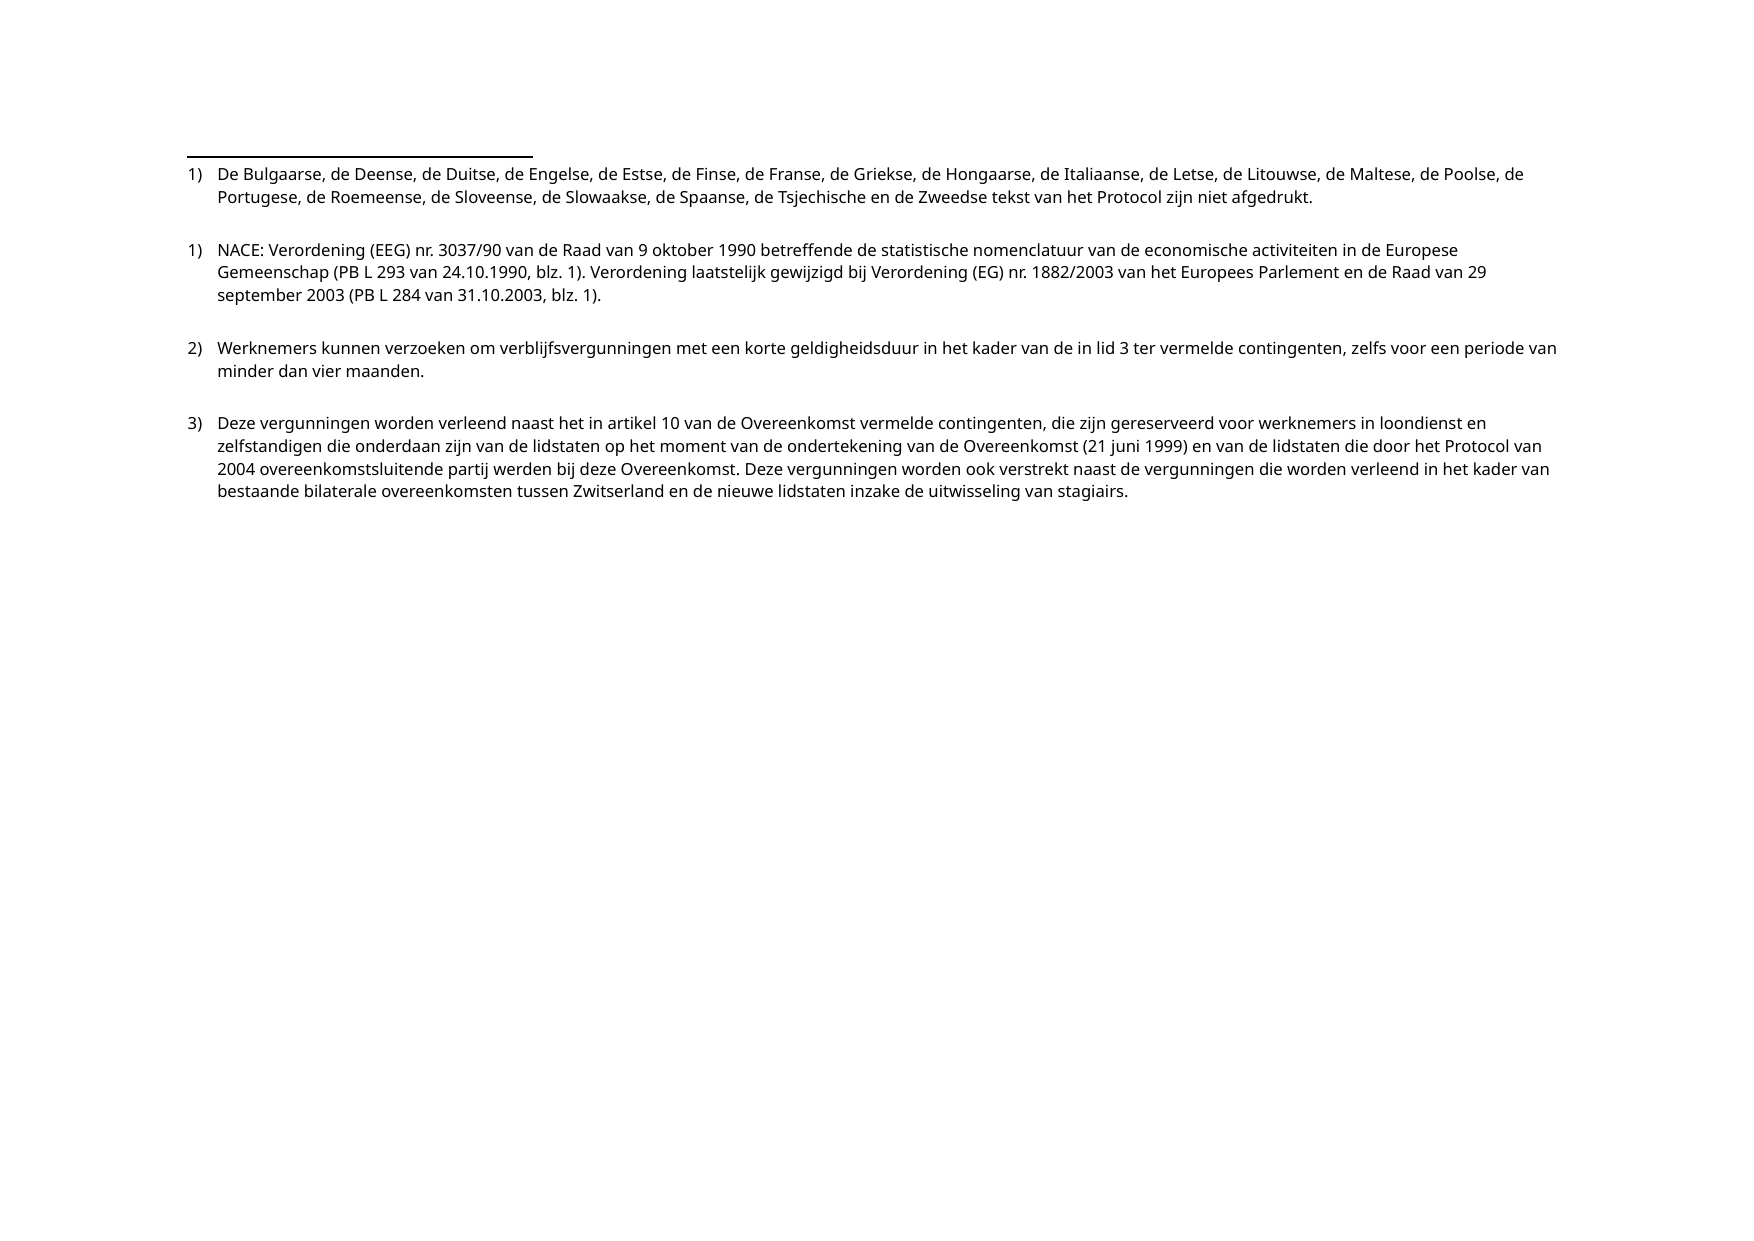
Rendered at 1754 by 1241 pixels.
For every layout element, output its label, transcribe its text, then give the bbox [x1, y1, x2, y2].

text De Bulgaarse, de Deense, de Duitse, de Engelse, de Estse, de Finse, de Franse, de Griekse, de Hongaarse, de Italiaanse, de Letse, de Litouwse, de Maltese, de Poolse, de Portugese, de Roemeense, de Sloveense, de Slowaakse, de Spaanse, de Tsjechische en de Zweedse tekst van het Protocol zijn niet afgedrukt. [187, 163, 1566, 208]
list Werknemers kunnen verzoeken om verblijfsvergunningen met een korte geldigheidsduur in het kader van de in lid 3 ter vermelde contingenten, zelfs voor een periode van minder dan vier maanden. [187, 336, 1566, 382]
list NACE: Verordening (EEG) nr. 3037/90 van de Raad van 9 oktober 1990 betreffende de statistische nomenclatuur van de economische activiteiten in de Europese Gemeenschap (PB L 293 van 24.10.1990, blz. 1). Verordening laatstelijk gewijzigd bij Verordening (EG) nr. 1882/2003 van het Europees Parlement en de Raad van 29 september 2003 (PB L 284 van 31.10.2003, blz. 1). [187, 238, 1566, 306]
list Deze vergunningen worden verleend naast het in artikel 10 van de Overeenkomst vermelde contingenten, die zijn gereserveerd voor werknemers in loondienst en zelfstandigen die onderdaan zijn van de lidstaten op het moment van de ondertekening van de Overeenkomst (21 juni 1999) en van de lidstaten die door het Protocol van 2004 overeenkomstsluitende partij werden bij deze Overeenkomst. Deze vergunningen worden ook verstrekt naast de vergunningen die worden verleend in het kader van bestaande bilaterale overeenkomsten tussen Zwitserland en de nieuwe lidstaten inzake de uitwisseling van stagiairs. [187, 412, 1566, 503]
